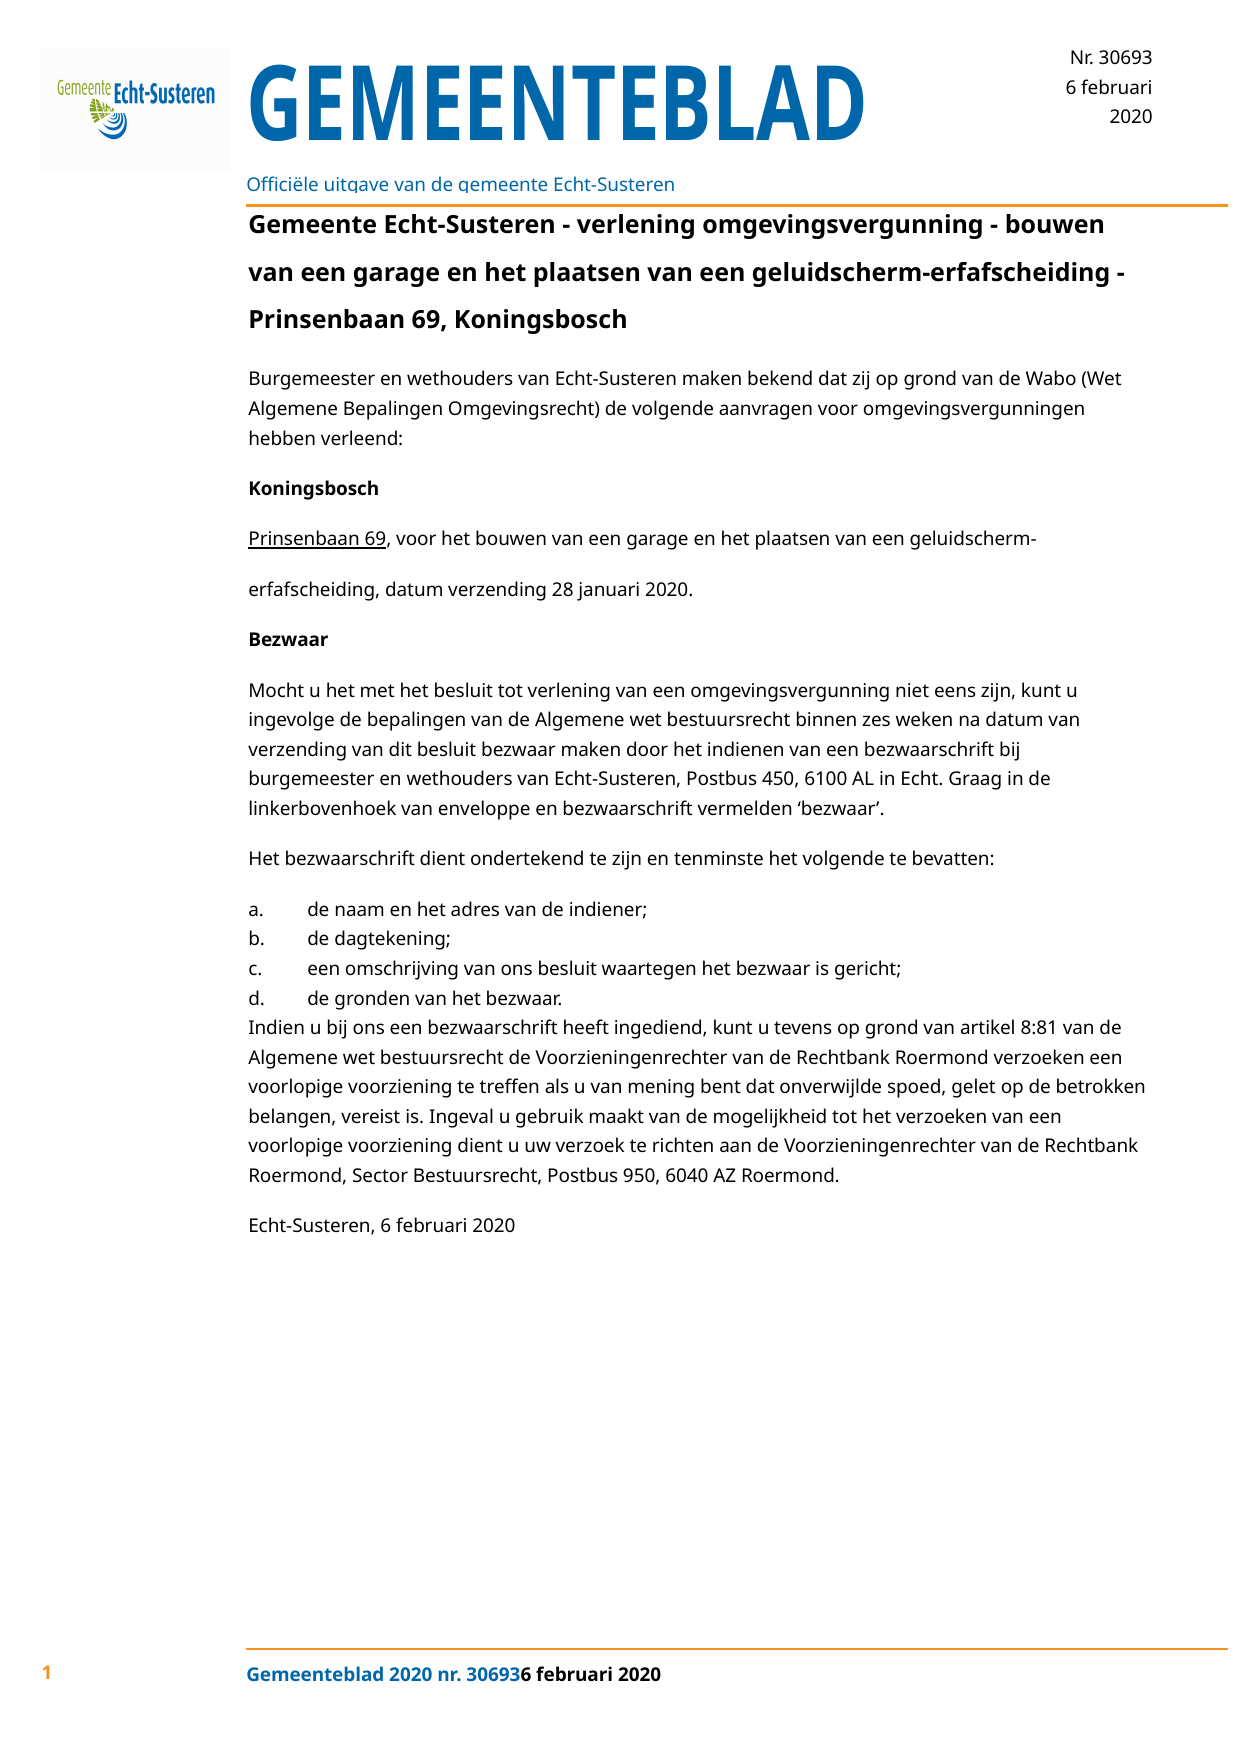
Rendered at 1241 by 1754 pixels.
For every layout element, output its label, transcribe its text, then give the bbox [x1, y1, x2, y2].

text Koningsbosch [248, 475, 1152, 501]
text erfafscheiding, datum verzending 28 januari 2020. [248, 576, 1152, 602]
text Indien u bij ons een bezwaarschrift heeft ingediend, kunt u tevens op grond van artikel 8:81 van de Algemene wet bestuursrecht de Voorzieningenrechter van de Rechtbank Roermond verzoeken een voorlopige voorziening te treffen als u van mening bent dat onverwijlde spoed, gelet op de betrokken belangen, vereist is. Ingeval u gebruik maakt van de mogelijkheid tot het verzoeken van een voorlopige voorziening dient u uw verzoek te richten aan de Voorzieningenrechter van de Rechtbank Roermond, Sector Bestuursrecht, Postbus 950, 6040 AZ Roermond. [248, 1014, 1152, 1188]
list de gronden van het bezwaar. [248, 985, 1152, 1010]
list de dagtekening; [248, 926, 1152, 951]
text Bezwaar [248, 626, 1152, 652]
text Echt-Susteren, 6 februari 2020 [248, 1213, 1152, 1238]
text Burgemeester en wethouders van Echt-Susteren maken bekend dat zij op grond van de Wabo (Wet Algemene Bepalingen Omgevingsrecht) de volgende aanvragen voor omgevingsvergunningen hebben verleend: [248, 366, 1152, 450]
text Het bezwaarschrift dient ondertekend te zijn en tenminste het volgende te bevatten: [248, 846, 1152, 871]
picture [41, 47, 231, 172]
text Gemeente Echt-Susteren - verlening omgevingsvergunning - bouwen van een garage en het plaatsen van een geluidscherm-erfafscheiding - Prinsenbaan 69, Koningsbosch [248, 207, 1152, 336]
text Prinsenbaan 69, voor het bouwen van een garage en het plaatsen van een geluidscherm- [248, 526, 1152, 551]
text Mocht u het met het besluit tot verlening van een omgevingsvergunning niet eens zijn, kunt u ingevolge de bepalingen van de Algemene wet bestuursrecht binnen zes weken na datum van verzending van dit besluit bezwaar maken door het indienen van een bezwaarschrift bij burgemeester en wethouders van Echt-Susteren, Postbus 450, 6100 AL in Echt. Graag in de linkerbovenhoek van enveloppe en bezwaarschrift vermelden ‘bezwaar’. [248, 677, 1152, 821]
list de naam en het adres van de indiener; [248, 896, 1152, 922]
list een omschrijving van ons besluit waartegen het bezwaar is gericht; [248, 955, 1152, 981]
